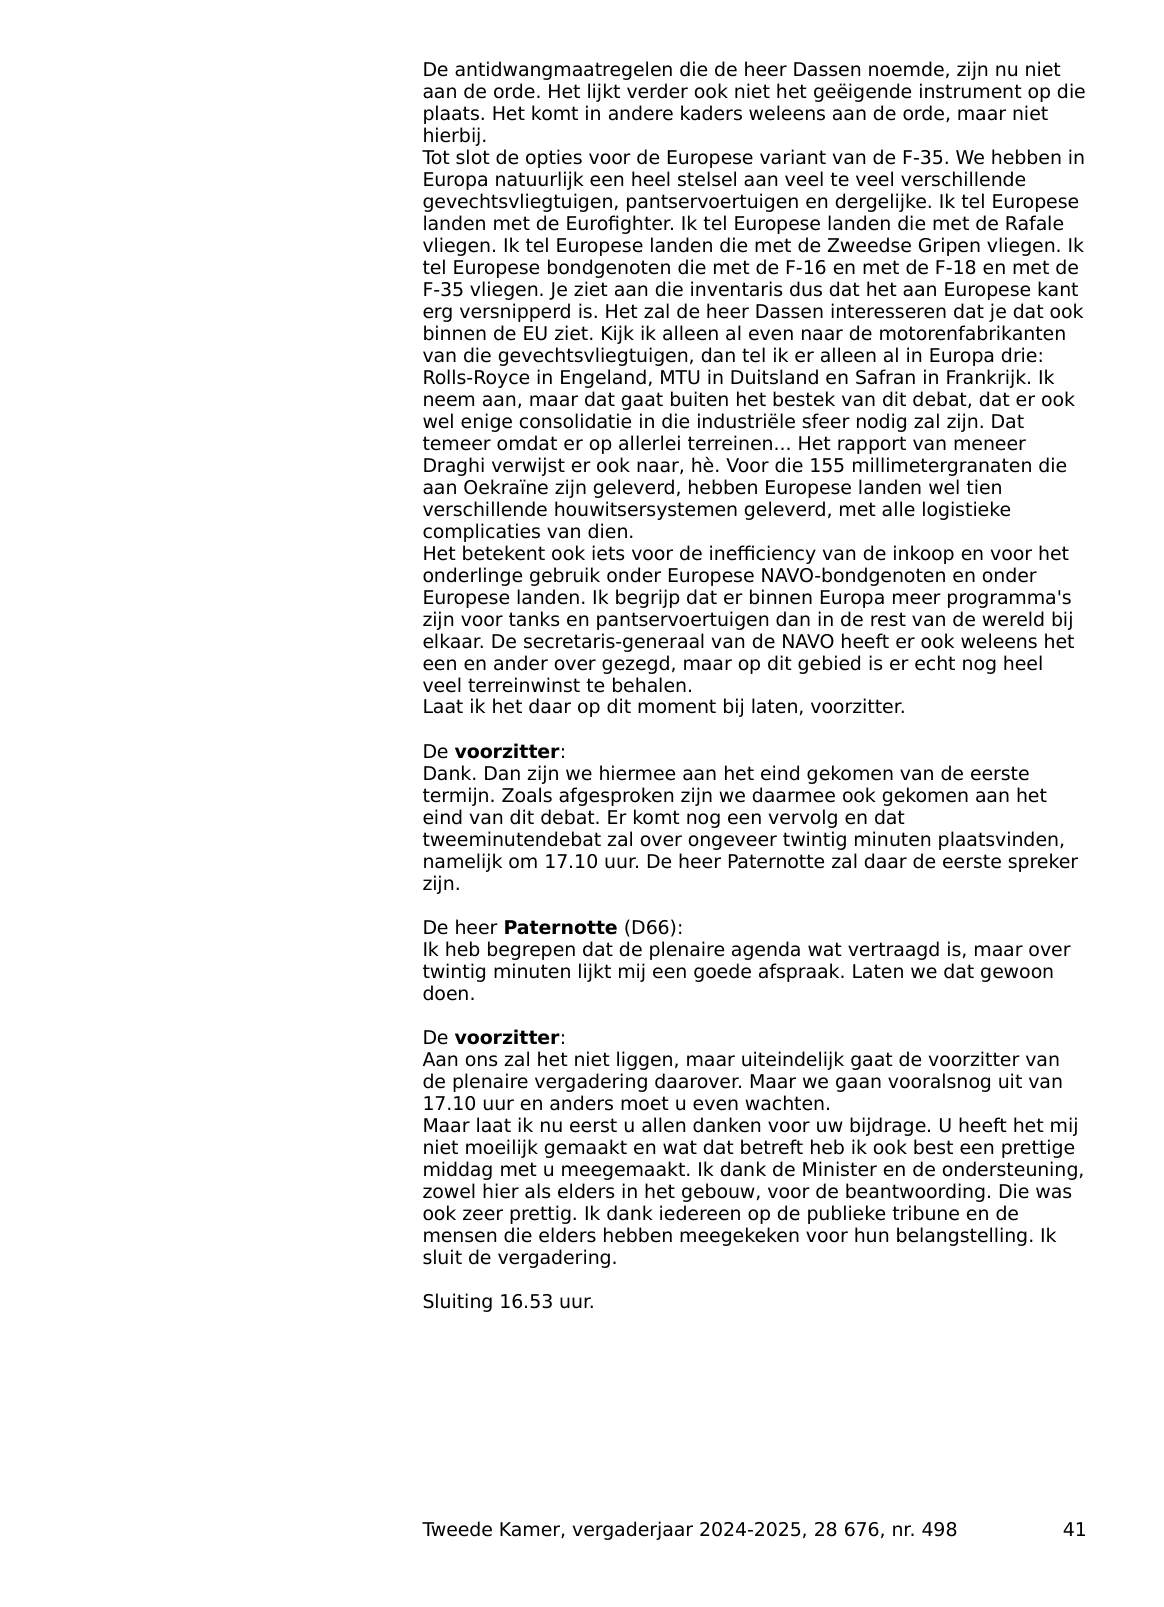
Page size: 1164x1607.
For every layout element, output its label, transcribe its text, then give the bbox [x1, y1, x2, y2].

text Sluiting 16.53 uur. [422, 1291, 1087, 1313]
text De heer Paternotte (D66): [422, 917, 1087, 939]
text Laat ik het daar op dit moment bij laten, voorzitter. [422, 696, 1087, 718]
text Dank. Dan zijn we hiermee aan het eind gekomen van de eerste termijn. Zoals afgesproken zijn we daarmee ook gekomen aan het eind van dit debat. Er komt nog een vervolg en dat tweeminutendebat zal over ongeveer twintig minuten plaatsvinden, namelijk om 17.10 uur. De heer Paternotte zal daar de eerste spreker zijn. [422, 763, 1087, 894]
text De voorzitter: [422, 1027, 1087, 1049]
text Het betekent ook iets voor de inefficiency van de inkoop en voor het onderlinge gebruik onder Europese NAVO-bondgenoten en onder Europese landen. Ik begrijp dat er binnen Europa meer programma's zijn voor tanks en pantservoertuigen dan in de rest van de wereld bij elkaar. De secretaris-generaal van de NAVO heeft er ook weleens het een en ander over gezegd, maar op dit gebied is er echt nog heel veel terreinwinst te behalen. [422, 543, 1087, 696]
text Aan ons zal het niet liggen, maar uiteindelijk gaat de voorzitter van de plenaire vergadering daarover. Maar we gaan vooralsnog uit van 17.10 uur en anders moet u even wachten. [422, 1049, 1087, 1115]
text Maar laat ik nu eerst u allen danken voor uw bijdrage. U heeft het mij niet moeilijk gemaakt en wat dat betreft heb ik ook best een prettige middag met u meegemaakt. Ik dank de Minister en de ondersteuning, zowel hier als elders in het gebouw, voor de beantwoording. Die was ook zeer prettig. Ik dank iedereen op de publieke tribune en de mensen die elders hebben meegekeken voor hun belangstelling. Ik sluit de vergadering. [422, 1115, 1087, 1268]
text De voorzitter: [422, 741, 1087, 763]
text Ik heb begrepen dat de plenaire agenda wat vertraagd is, maar over twintig minuten lijkt mij een goede afspraak. Laten we dat gewoon doen. [422, 939, 1087, 1004]
text Tot slot de opties voor de Europese variant van de F-35. We hebben in Europa natuurlijk een heel stelsel aan veel te veel verschillende gevechtsvliegtuigen, pantservoertuigen en dergelijke. Ik tel Europese landen met de Eurofighter. Ik tel Europese landen die met de Rafale vliegen. Ik tel Europese landen die met de Zweedse Gripen vliegen. Ik tel Europese bondgenoten die met de F-16 en met de F-18 en met de F-35 vliegen. Je ziet aan die inventaris dus dat het aan Europese kant erg versnipperd is. Het zal de heer Dassen interesseren dat je dat ook binnen de EU ziet. Kijk ik alleen al even naar de motorenfabrikanten van die gevechtsvliegtuigen, dan tel ik er alleen al in Europa drie: Rolls-Royce in Engeland, MTU in Duitsland en Safran in Frankrijk. Ik neem aan, maar dat gaat buiten het bestek van dit debat, dat er ook wel enige consolidatie in die industriële sfeer nodig zal zijn. Dat temeer omdat er op allerlei terreinen... Het rapport van meneer Draghi verwijst er ook naar, hè. Voor die 155 millimetergranaten die aan Oekraïne zijn geleverd, hebben Europese landen wel tien verschillende houwitsersystemen geleverd, met alle logistieke complicaties van dien. [422, 147, 1087, 543]
text De antidwangmaatregelen die de heer Dassen noemde, zijn nu niet aan de orde. Het lijkt verder ook niet het geëigende instrument op die plaats. Het komt in andere kaders weleens aan de orde, maar niet hierbij. [422, 59, 1087, 147]
